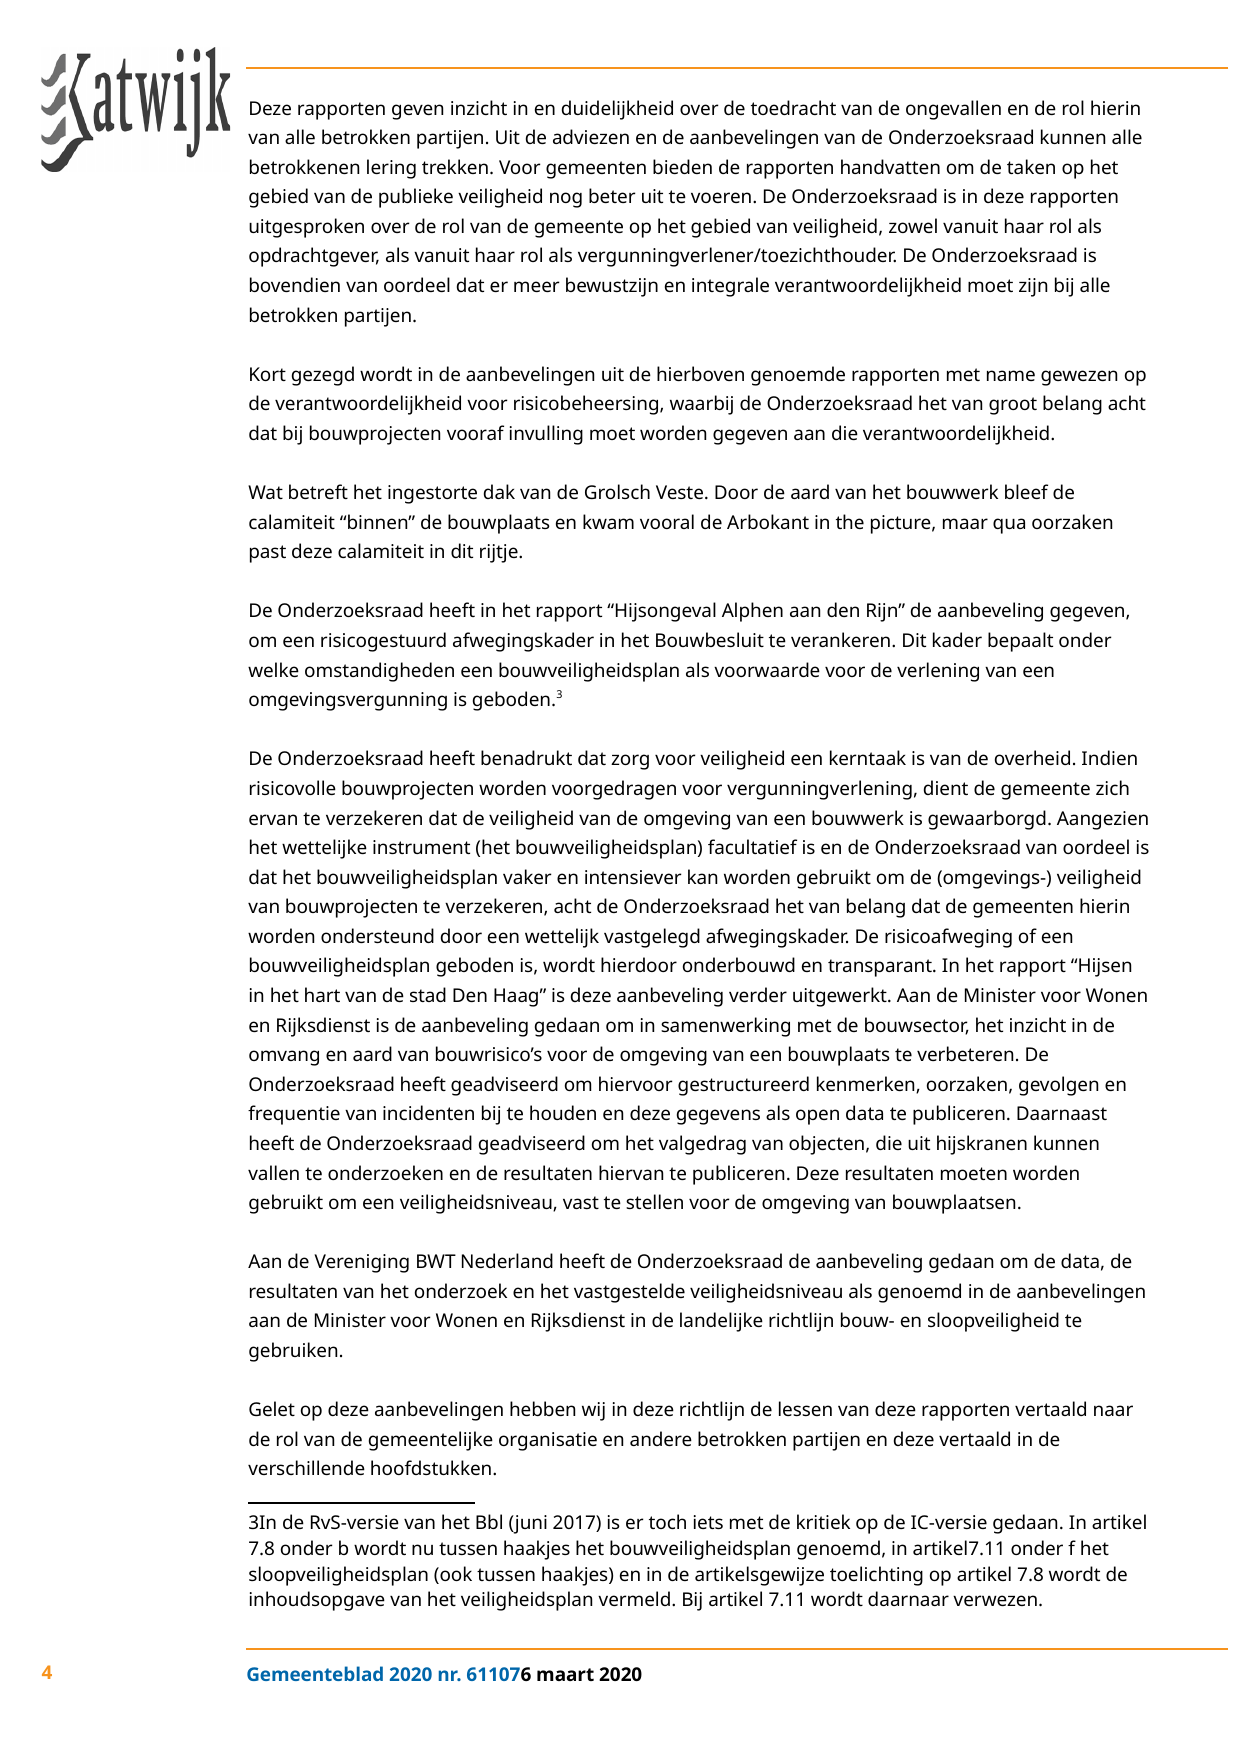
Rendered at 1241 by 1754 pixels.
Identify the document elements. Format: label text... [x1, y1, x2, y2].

text De Onderzoeksraad heeft benadrukt dat zorg voor veiligheid een kerntaak is van de overheid. Indien risicovolle bouwprojecten worden voorgedragen voor vergunningverlening, dient de gemeente zich ervan te verzekeren dat de veiligheid van de omgeving van een bouwwerk is gewaarborgd. Aangezien het wettelijke instrument (het bouwveiligheidsplan) facultatief is en de Onderzoeksraad van oordeel is dat het bouwveiligheidsplan vaker en intensiever kan worden gebruikt om de (omgevings-) veiligheid van bouwprojecten te verzekeren, acht de Onderzoeksraad het van belang dat de gemeenten hierin worden ondersteund door een wettelijk vastgelegd afwegingskader. De risicoafweging of een bouwveiligheidsplan geboden is, wordt hierdoor onderbouwd en transparant. In het rapport “Hijsen in het hart van de stad Den Haag” is deze aanbeveling verder uitgewerkt. Aan de Minister voor Wonen en Rijksdienst is de aanbeveling gedaan om in samenwerking met de bouwsector, het inzicht in de omvang en aard van bouwrisico’s voor de omgeving van een bouwplaats te verbeteren. De Onderzoeksraad heeft geadviseerd om hiervoor gestructureerd kenmerken, oorzaken, gevolgen en frequentie van incidenten bij te houden en deze gegevens als open data te publiceren. Daarnaast heeft de Onderzoeksraad geadviseerd om het valgedrag van objecten, die uit hijskranen kunnen vallen te onderzoeken en de resultaten hiervan te publiceren. Deze resultaten moeten worden gebruikt om een veiligheidsniveau, vast te stellen voor de omgeving van bouwplaatsen. [248, 746, 1152, 1215]
text Deze rapporten geven inzicht in en duidelijkheid over de toedracht van de ongevallen en de rol hierin van alle betrokken partijen. Uit de adviezen en de aanbevelingen van de Onderzoeksraad kunnen alle betrokkenen lering trekken. Voor gemeenten bieden de rapporten handvatten om de taken op het gebied van de publieke veiligheid nog beter uit te voeren. De Onderzoeksraad is in deze rapporten uitgesproken over de rol van de gemeente op het gebied van veiligheid, zowel vanuit haar rol als opdrachtgever, als vanuit haar rol als vergunningverlener/toezichthouder. De Onderzoeksraad is bovendien van oordeel dat er meer bewustzijn en integrale verantwoordelijkheid moet zijn bij alle betrokken partijen. [248, 95, 1152, 328]
text Kort gezegd wordt in de aanbevelingen uit de hierboven genoemde rapporten met name gewezen op de verantwoordelijkheid voor risicobeheersing, waarbij de Onderzoeksraad het van groot belang acht dat bij bouwprojecten vooraf invulling moet worden gegeven aan die verantwoordelijkheid. [248, 361, 1152, 446]
text Gelet op deze aanbevelingen hebben wij in deze richtlijn de lessen van deze rapporten vertaald naar de rol van de gemeentelijke organisatie en andere betrokken partijen en deze vertaald in de verschillende hoofdstukken. [248, 1396, 1152, 1481]
text Aan de Vereniging BWT Nederland heeft de Onderzoeksraad de aanbeveling gedaan om de data, de resultaten van het onderzoek en het vastgestelde veiligheidsniveau als genoemd in de aanbevelingen aan de Minister voor Wonen en Rijksdienst in de landelijke richtlijn bouw- en sloopveiligheid te gebruiken. [248, 1248, 1152, 1363]
text In de RvS‐versie van het Bbl (juni 2017) is er toch iets met de kritiek op de IC‐versie gedaan. In artikel 7.8 onder b wordt nu tussen haakjes het bouwveiligheidsplan genoemd, in artikel7.11 onder f het sloopveiligheidsplan (ook tussen haakjes) en in de artikelsgewijze toelichting op artikel 7.8 wordt de inhoudsopgave van het veiligheidsplan vermeld. Bij artikel 7.11 wordt daarnaar verwezen. [248, 1509, 1152, 1612]
picture [41, 47, 231, 172]
text Wat betreft het ingestorte dak van de Grolsch Veste. Door de aard van het bouwwerk bleef de calamiteit “binnen” de bouwplaats en kwam vooral de Arbokant in the picture, maar qua oorzaken past deze calamiteit in dit rijtje. [248, 479, 1152, 564]
text De Onderzoeksraad heeft in het rapport “Hijsongeval Alphen aan den Rijn” de aanbeveling gegeven, om een risicogestuurd afwegingskader in het Bouwbesluit te verankeren. Dit kader bepaalt onder welke omstandigheden een bouwveiligheidsplan als voorwaarde voor de verlening van een omgevingsvergunning is geboden. [248, 598, 1152, 712]
